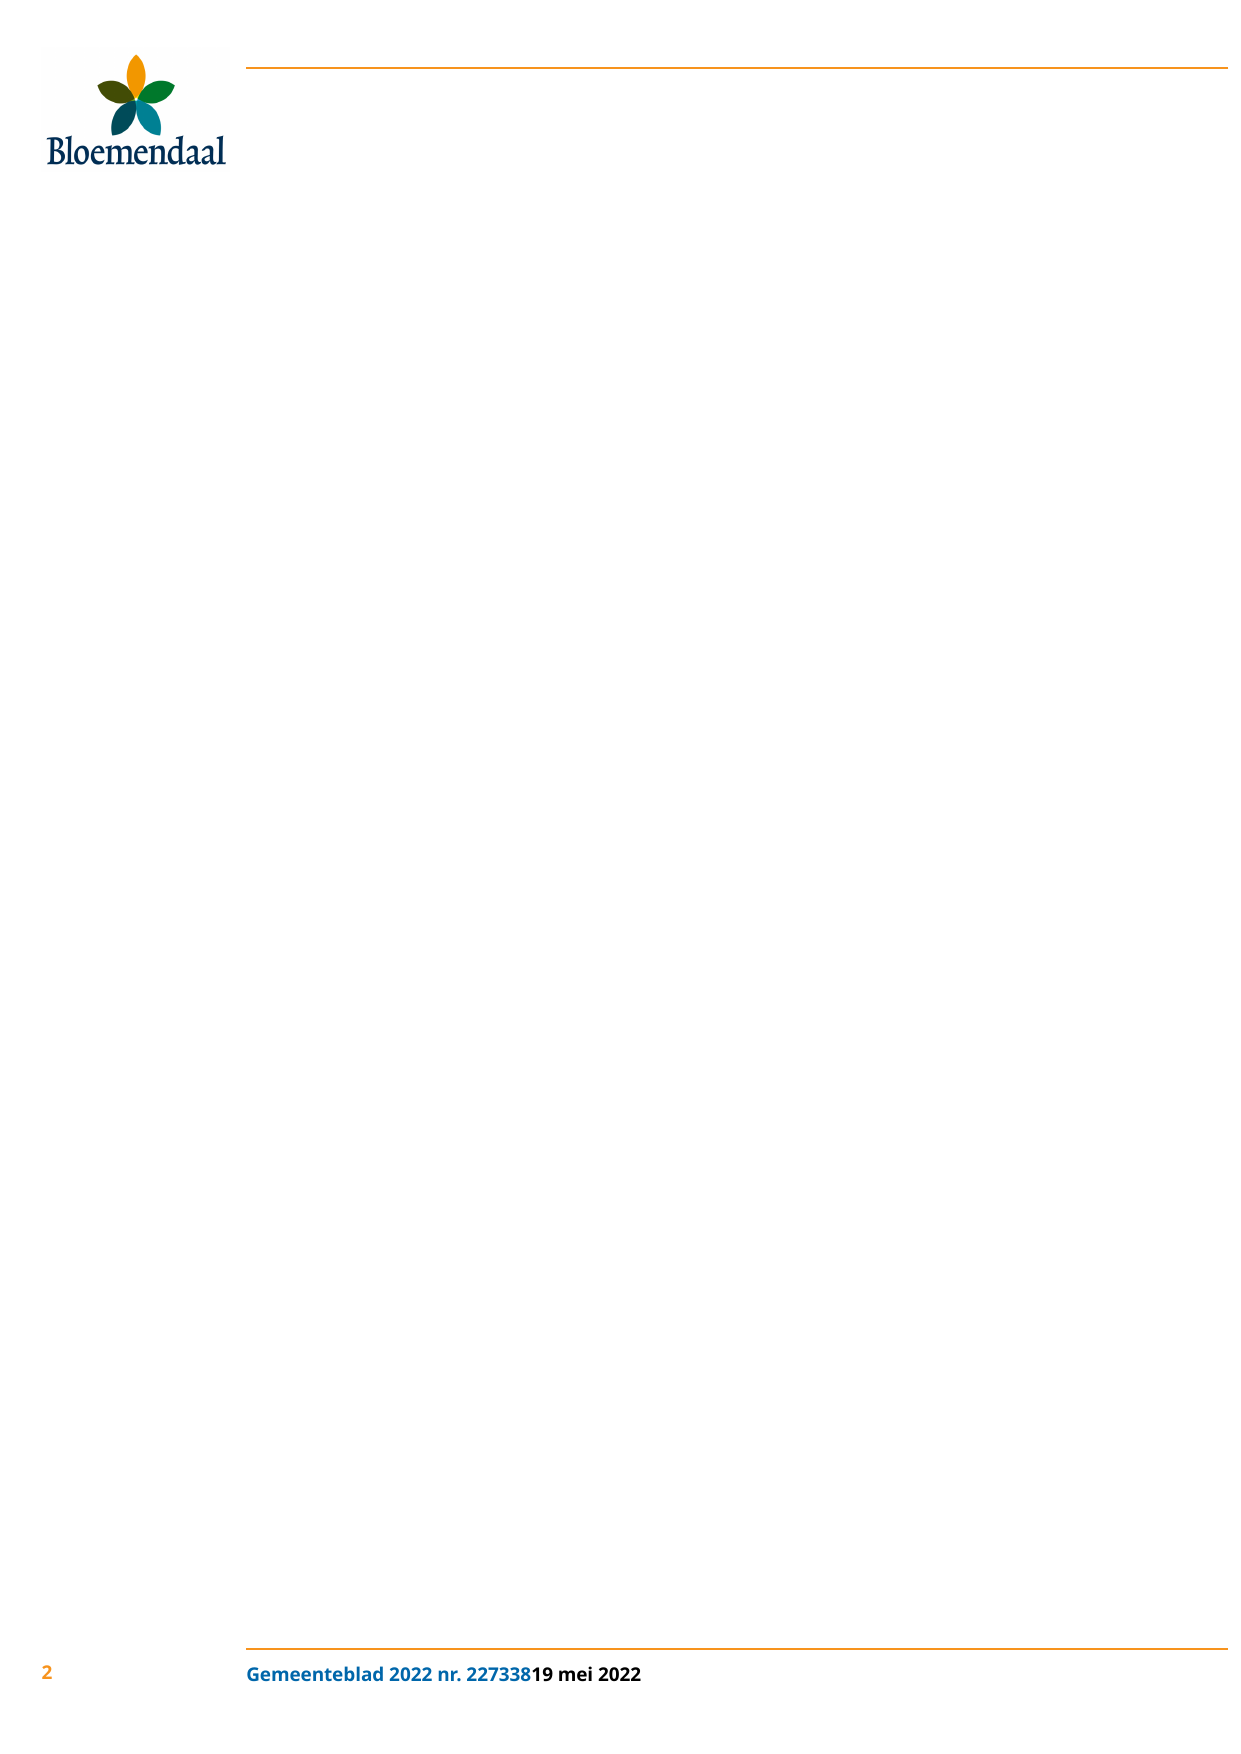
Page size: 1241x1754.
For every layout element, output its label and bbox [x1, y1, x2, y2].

picture [41, 47, 231, 172]
